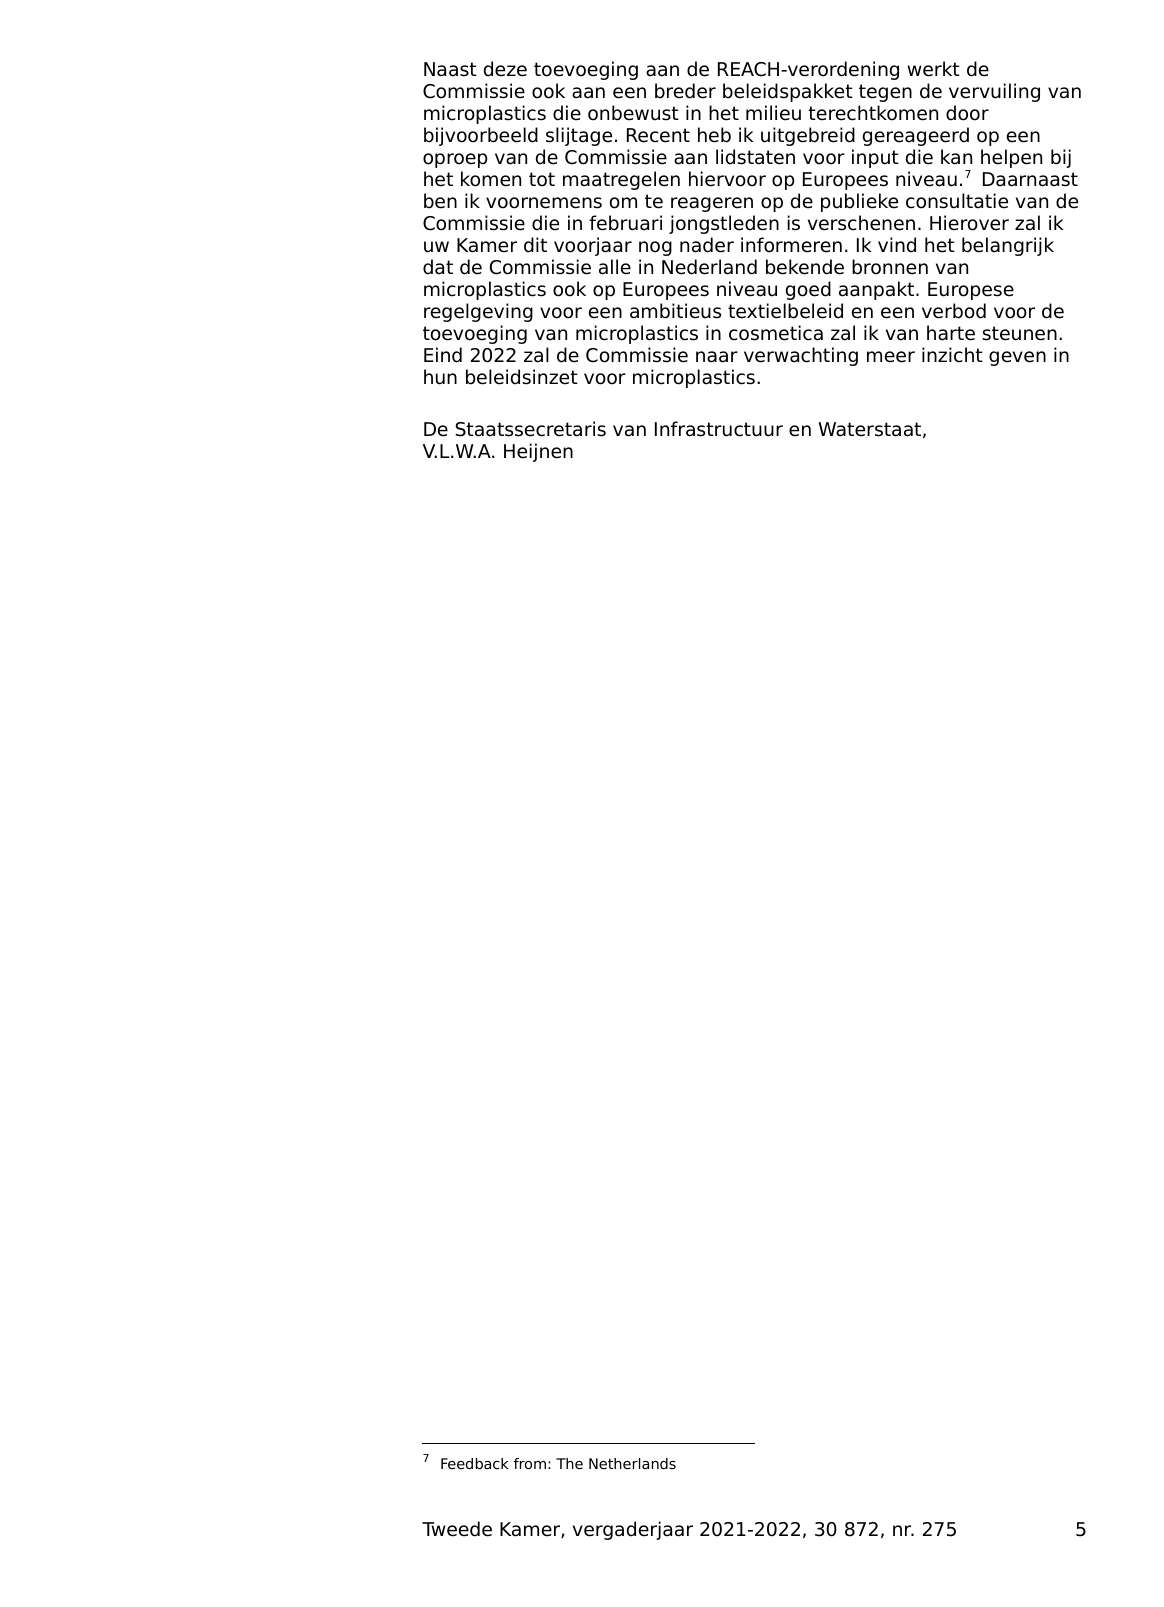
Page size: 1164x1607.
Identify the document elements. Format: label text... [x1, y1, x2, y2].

text De Staatssecretaris van Infrastructuur en Waterstaat, V.L.W.A. Heijnen [422, 419, 1087, 463]
text Naast deze toevoeging aan de REACH-verordening werkt de Commissie ook aan een breder beleidspakket tegen de vervuiling van microplastics die onbewust in het milieu terechtkomen door bijvoorbeeld slijtage. Recent heb ik uitgebreid gereageerd op een oproep van de Commissie aan lidstaten voor input die kan helpen bij het komen tot maatregelen hiervoor op Europees niveau. Daarnaast ben ik voornemens om te reageren op de publieke consultatie van de Commissie die in februari jongstleden is verschenen. Hierover zal ik uw Kamer dit voorjaar nog nader informeren. Ik vind het belangrijk dat de Commissie alle in Nederland bekende bronnen van microplastics ook op Europees niveau goed aanpakt. Europese regelgeving voor een ambitieus textielbeleid en een verbod voor de toevoeging van microplastics in cosmetica zal ik van harte steunen. Eind 2022 zal de Commissie naar verwachting meer inzicht geven in hun beleidsinzet voor microplastics. [422, 59, 1087, 389]
text Feedback from: The Netherlands [422, 1452, 1087, 1474]
